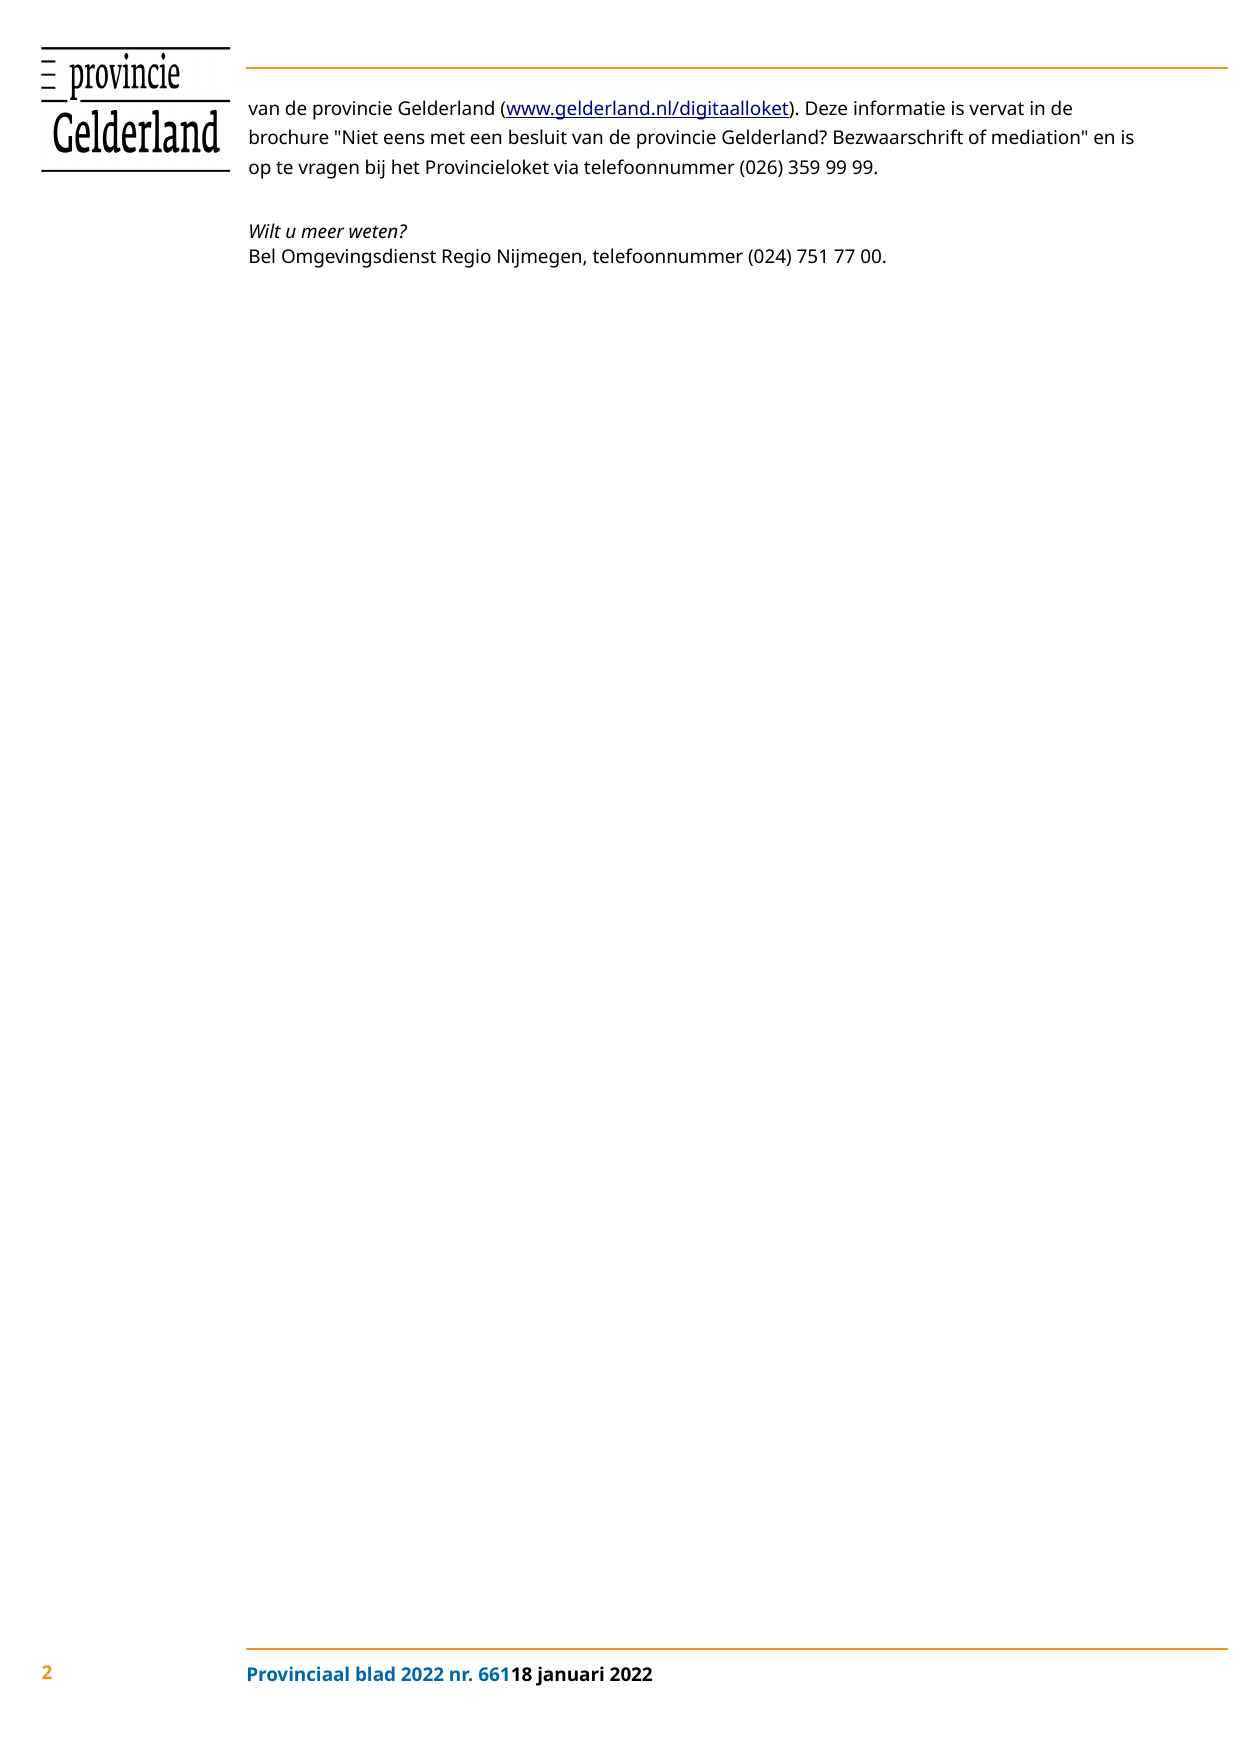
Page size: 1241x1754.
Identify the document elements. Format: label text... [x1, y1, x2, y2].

text Bel Omgevingsdienst Regio Nijmegen, telefoonnummer (024) 751 77 00. [248, 244, 1152, 269]
picture [41, 47, 231, 172]
text van de provincie Gelderland (www.gelderland.nl/digitaalloket). Deze informatie is vervat in de brochure "Niet eens met een besluit van de provincie Gelderland? Bezwaarschrift of mediation" en is op te vragen bij het Provincieloket via telefoonnummer (026) 359 99 99. [248, 95, 1152, 180]
text Wilt u meer weten? [248, 218, 1152, 244]
